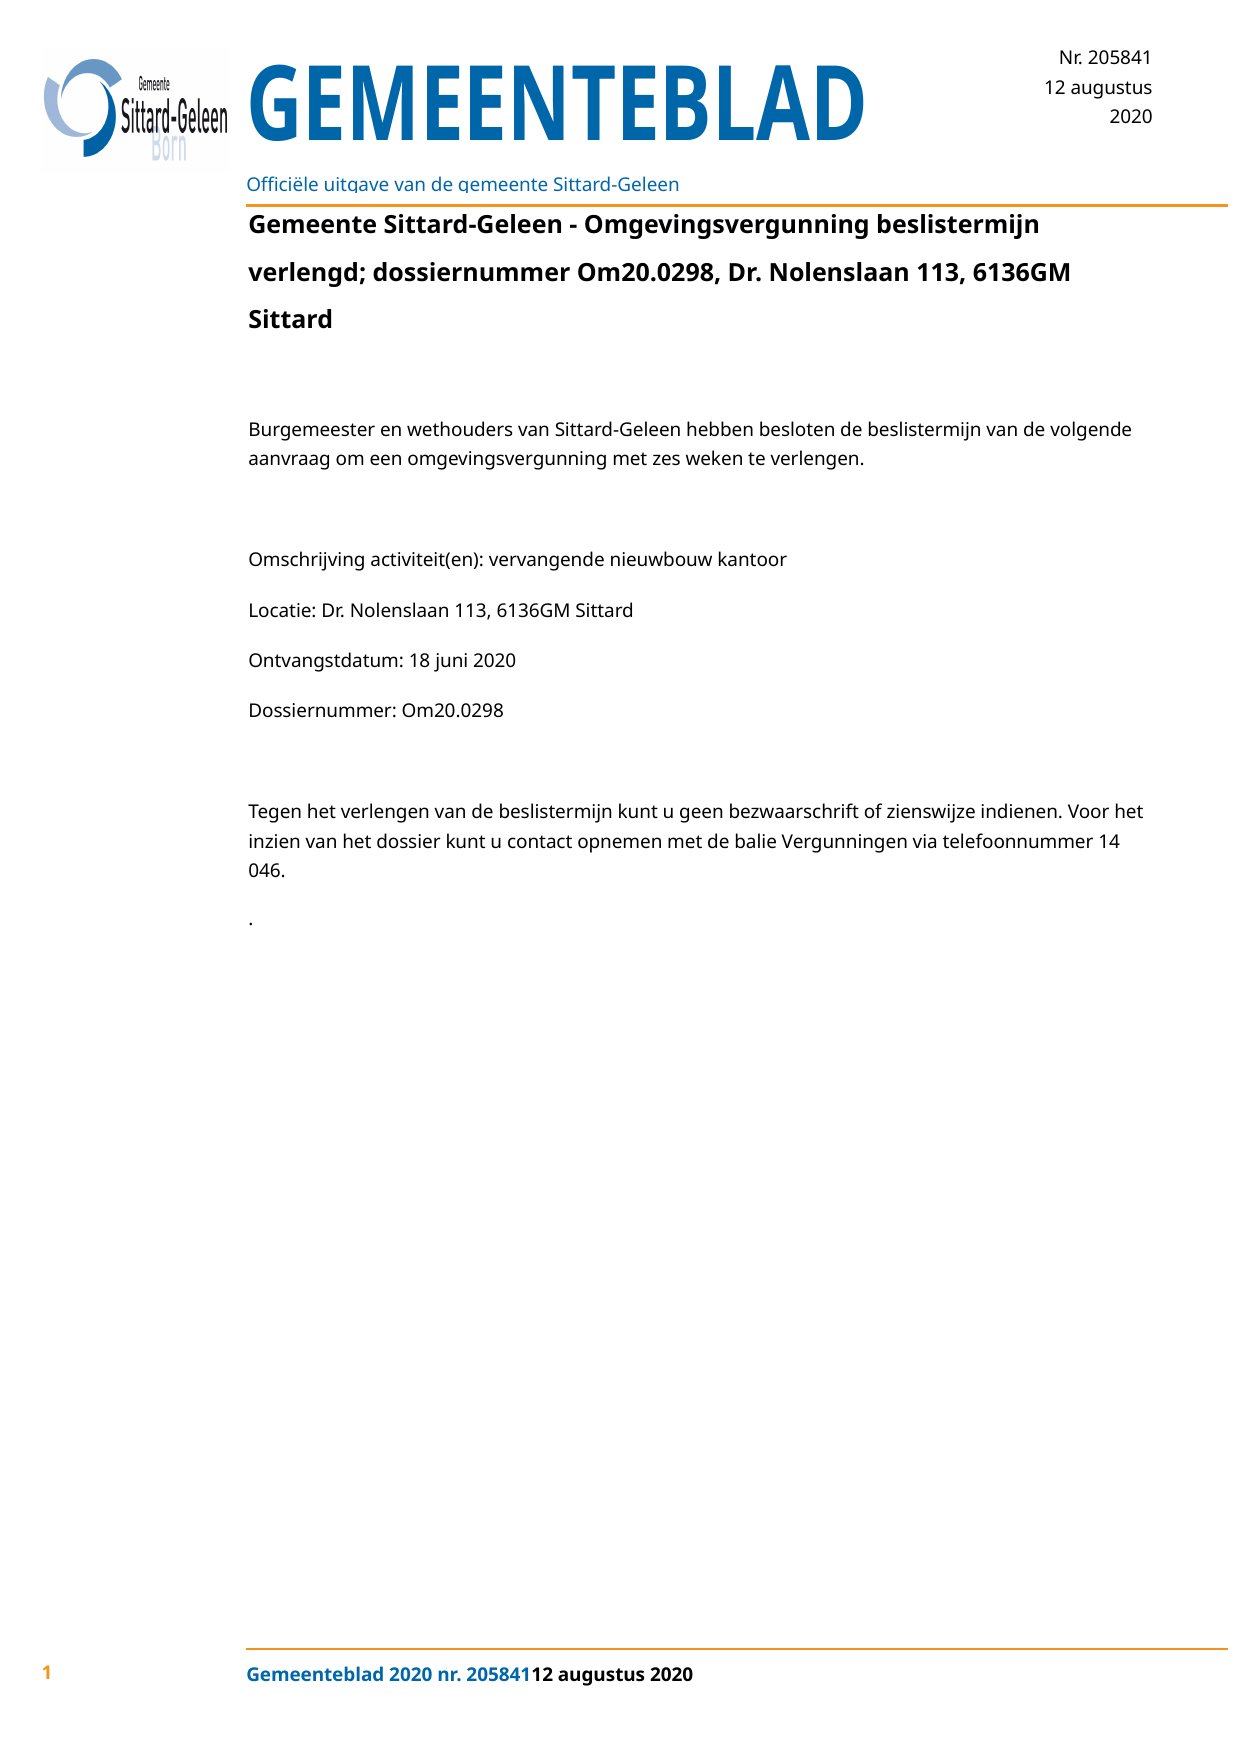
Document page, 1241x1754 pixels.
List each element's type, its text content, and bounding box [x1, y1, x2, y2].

text Tegen het verlengen van de beslistermijn kunt u geen bezwaarschrift of zienswijze indienen. Voor het inzien van het dossier kunt u contact opnemen met de balie Vergunningen via telefoonnummer 14 046. [248, 798, 1152, 883]
text Gemeente Sittard-Geleen - Omgevingsvergunning beslistermijn verlengd; dossiernummer Om20.0298, Dr. Nolenslaan 113, 6136GM Sittard [248, 207, 1152, 336]
text Locatie: Dr. Nolenslaan 113, 6136GM Sittard [248, 597, 1152, 622]
text Burgemeester en wethouders van Sittard-Geleen hebben besloten de beslistermijn van de volgende aanvraag om een omgevingsvergunning met zes weken te verlengen. [248, 416, 1152, 471]
text Omschrijving activiteit(en): vervangende nieuwbouw kantoor [248, 546, 1152, 572]
picture [41, 47, 231, 172]
text Ontvangstdatum: 18 juni 2020 [248, 647, 1152, 673]
text . [248, 905, 1152, 931]
text Dossiernummer: Om20.0298 [248, 698, 1152, 723]
